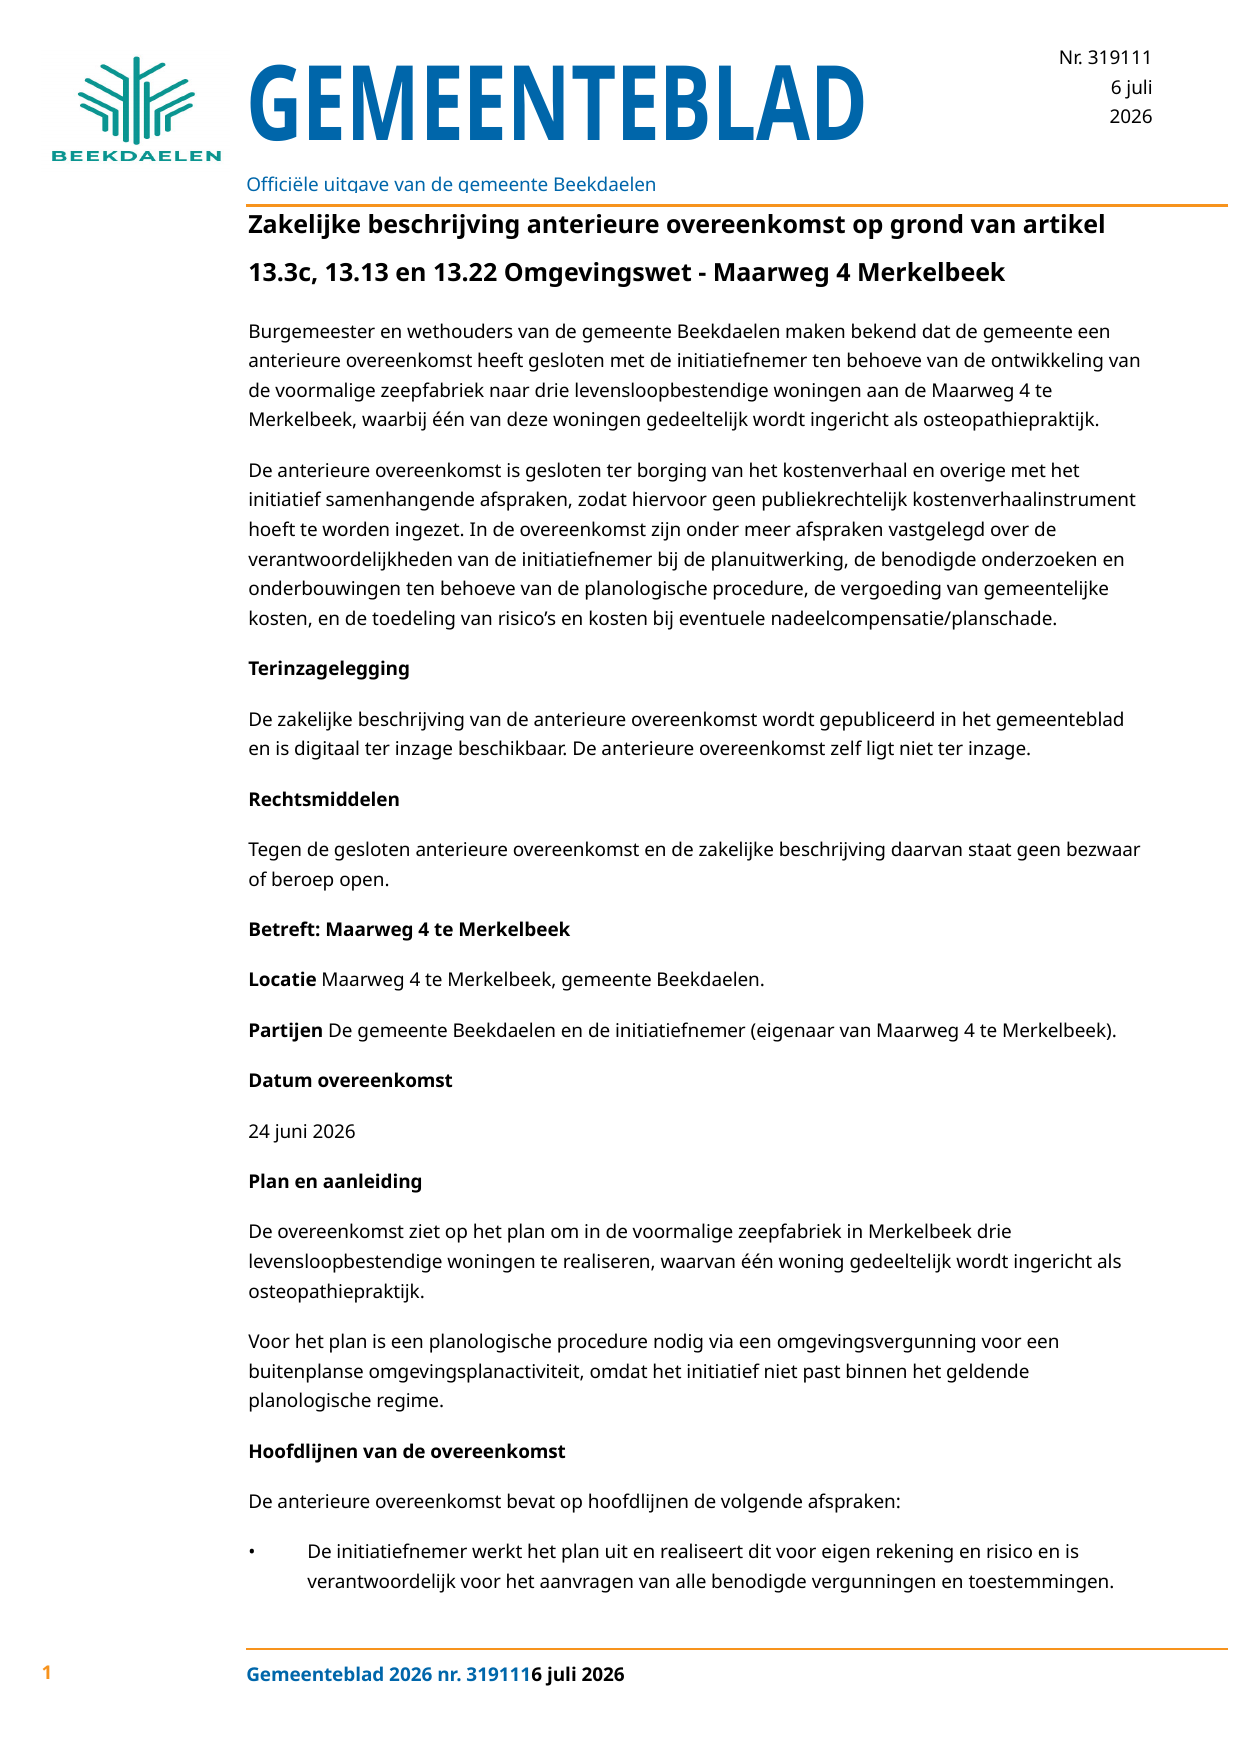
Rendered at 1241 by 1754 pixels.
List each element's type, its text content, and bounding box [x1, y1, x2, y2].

text Zakelijke beschrijving anterieure overeenkomst op grond van artikel 13.3c, 13.13 en 13.22 Omgevingswet - Maarweg 4 Merkelbeek [248, 207, 1152, 288]
text Voor het plan is een planologische procedure nodig via een omgevingsvergunning voor een buitenplanse omgevingsplanactiviteit, omdat het initiatief niet past binnen het geldende planologische regime. [248, 1328, 1152, 1413]
picture [41, 47, 231, 172]
text Datum overeenkomst [248, 1067, 1152, 1093]
text De anterieure overeenkomst bevat op hoofdlijnen de volgende afspraken: [248, 1488, 1152, 1514]
list De initiatiefnemer werkt het plan uit en realiseert dit voor eigen rekening en risico en is verantwoordelijk voor het aanvragen van alle benodigde vergunningen en toestemmingen. [248, 1539, 1152, 1594]
text Betreft: Maarweg 4 te Merkelbeek [248, 916, 1152, 942]
text Partijen De gemeente Beekdaelen en de initiatiefnemer (eigenaar van Maarweg 4 te Merkelbeek). [248, 1017, 1152, 1043]
text De overeenkomst ziet op het plan om in de voormalige zeepfabriek in Merkelbeek drie levensloopbestendige woningen te realiseren, waarvan één woning gedeeltelijk wordt ingericht als osteopathiepraktijk. [248, 1219, 1152, 1304]
text Locatie Maarweg 4 te Merkelbeek, gemeente Beekdaelen. [248, 967, 1152, 992]
text Burgemeester en wethouders van de gemeente Beekdaelen maken bekend dat de gemeente een anterieure overeenkomst heeft gesloten met de initiatiefnemer ten behoeve van de ontwikkeling van de voormalige zeepfabriek naar drie levensloopbestendige woningen aan de Maarweg 4 te Merkelbeek, waarbij één van deze woningen gedeeltelijk wordt ingericht als osteopathiepraktijk. [248, 318, 1152, 432]
text De anterieure overeenkomst is gesloten ter borging van het kostenverhaal en overige met het initiatief samenhangende afspraken, zodat hiervoor geen publiekrechtelijk kostenverhaalinstrument hoeft te worden ingezet. In de overeenkomst zijn onder meer afspraken vastgelegd over de verantwoordelijkheden van de initiatiefnemer bij de planuitwerking, de benodigde onderzoeken en onderbouwingen ten behoeve van de planologische procedure, de vergoeding van gemeentelijke kosten, en de toedeling van risico’s en kosten bij eventuele nadeelcompensatie/planschade. [248, 457, 1152, 631]
text 24 juni 2026 [248, 1118, 1152, 1144]
text Rechtsmiddelen [248, 786, 1152, 812]
text Plan en aanleiding [248, 1168, 1152, 1194]
text Terinzagelegging [248, 655, 1152, 681]
text Hoofdlijnen van de overeenkomst [248, 1438, 1152, 1464]
text De zakelijke beschrijving van de anterieure overeenkomst wordt gepubliceerd in het gemeenteblad en is digitaal ter inzage beschikbaar. De anterieure overeenkomst zelf ligt niet ter inzage. [248, 706, 1152, 761]
text Tegen de gesloten anterieure overeenkomst en de zakelijke beschrijving daarvan staat geen bezwaar of beroep open. [248, 836, 1152, 892]
